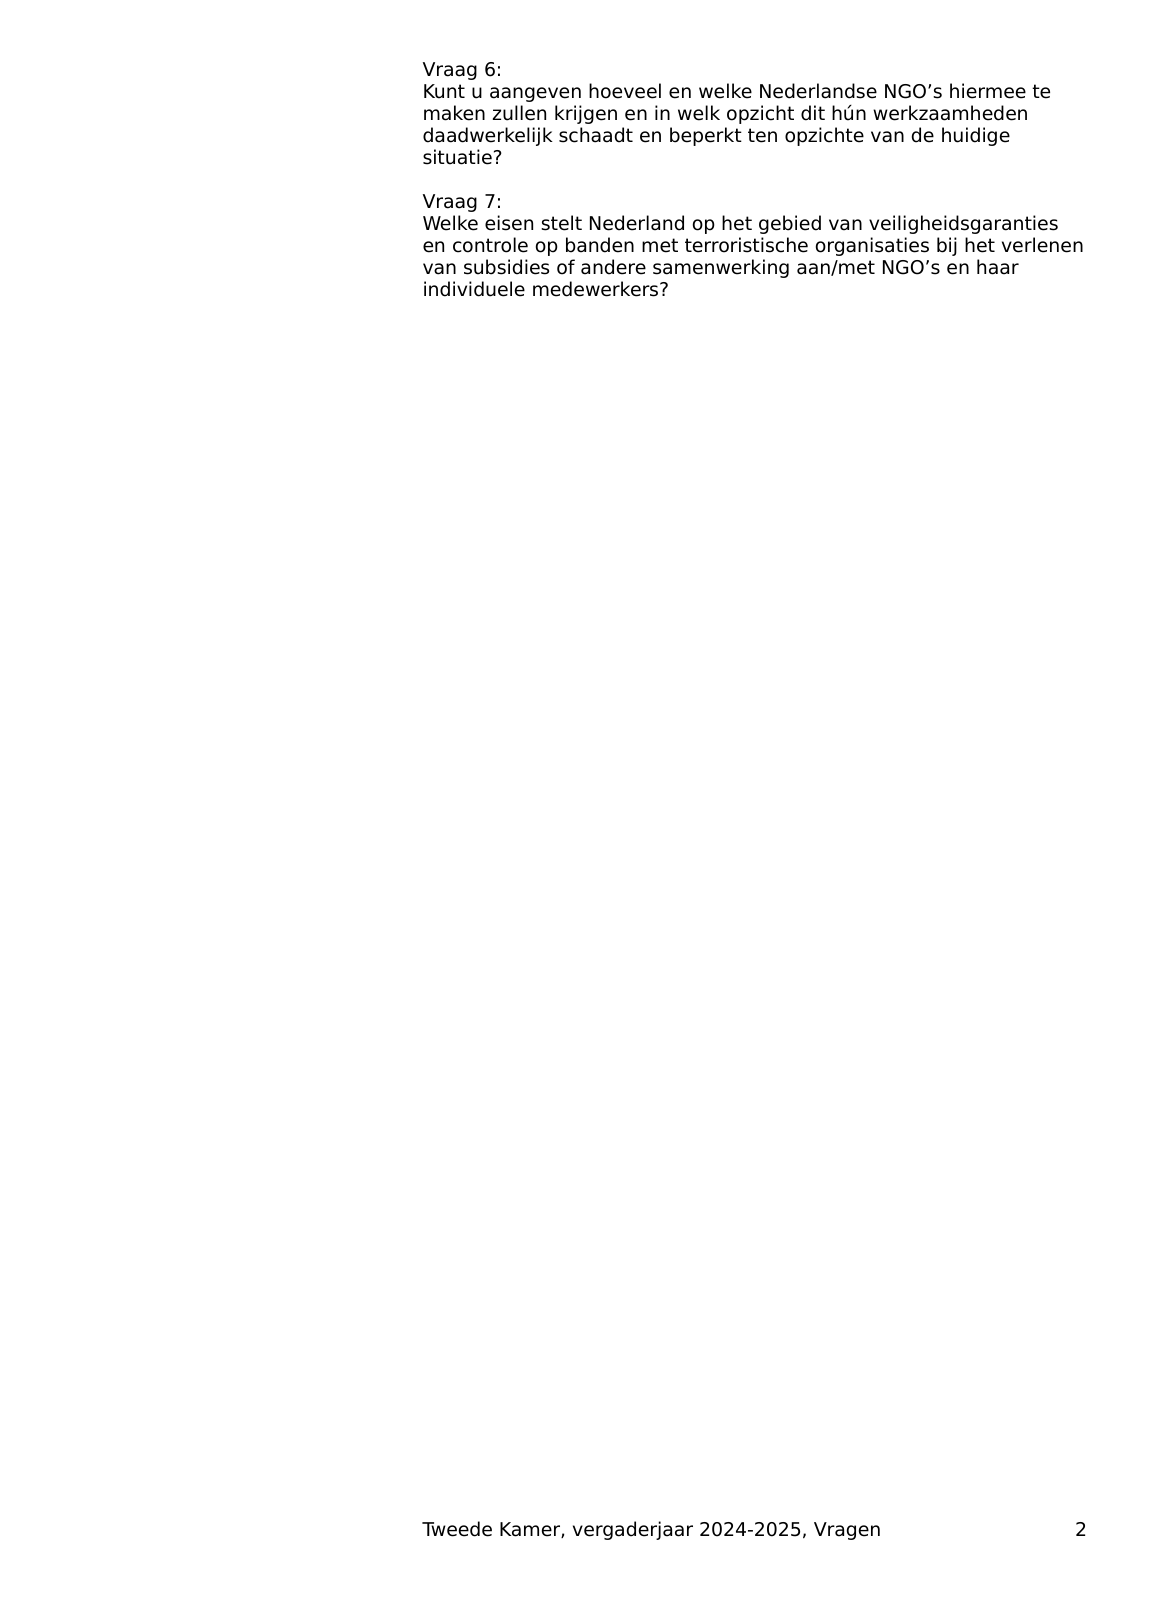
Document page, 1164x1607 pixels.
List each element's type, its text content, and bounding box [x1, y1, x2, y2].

text Welke eisen stelt Nederland op het gebied van veiligheidsgaranties en controle op banden met terroristische organisaties bij het verlenen van subsidies of andere samenwerking aan/met NGO’s en haar individuele medewerkers? [422, 213, 1087, 301]
text Vraag 6: [422, 59, 1087, 81]
text Vraag 7: [422, 191, 1087, 213]
text Kunt u aangeven hoeveel en welke Nederlandse NGO’s hiermee te maken zullen krijgen en in welk opzicht dit hún werkzaamheden daadwerkelijk schaadt en beperkt ten opzichte van de huidige situatie? [422, 81, 1087, 169]
